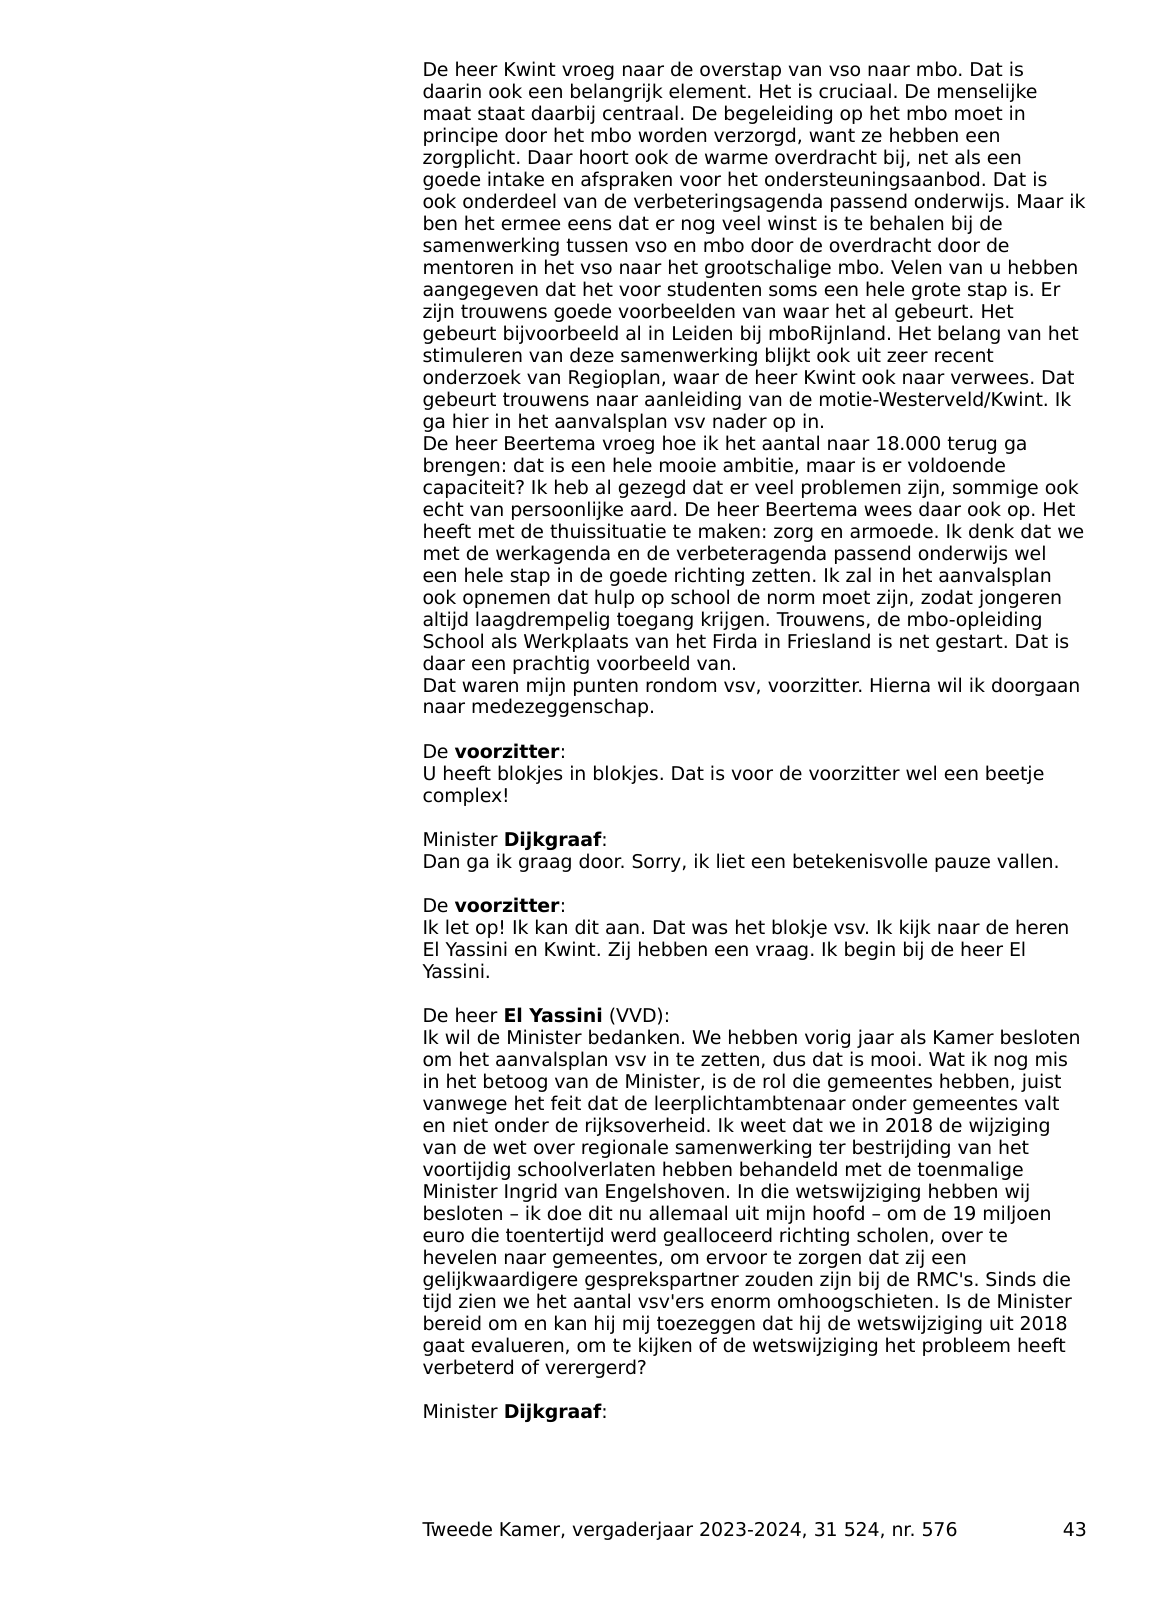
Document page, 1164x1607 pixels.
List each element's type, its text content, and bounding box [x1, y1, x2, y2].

text Minister Dijkgraaf: [422, 829, 1087, 851]
text De heer El Yassini (VVD): [422, 1005, 1087, 1027]
text Ik wil de Minister bedanken. We hebben vorig jaar als Kamer besloten om het aanvalsplan vsv in te zetten, dus dat is mooi. Wat ik nog mis in het betoog van de Minister, is de rol die gemeentes hebben, juist vanwege het feit dat de leerplichtambtenaar onder gemeentes valt en niet onder de rijksoverheid. Ik weet dat we in 2018 de wijziging van de wet over regionale samenwerking ter bestrijding van het voortijdig schoolverlaten hebben behandeld met de toenmalige Minister Ingrid van Engelshoven. In die wetswijziging hebben wij besloten – ik doe dit nu allemaal uit mijn hoofd – om de 19 miljoen euro die toentertijd werd gealloceerd richting scholen, over te hevelen naar gemeentes, om ervoor te zorgen dat zij een gelijkwaardigere gesprekspartner zouden zijn bij de RMC's. Sinds die tijd zien we het aantal vsv'ers enorm omhoogschieten. Is de Minister bereid om en kan hij mij toezeggen dat hij de wetswijziging uit 2018 gaat evalueren, om te kijken of de wetswijziging het probleem heeft verbeterd of verergerd? [422, 1027, 1087, 1379]
text De heer Beertema vroeg hoe ik het aantal naar 18.000 terug ga brengen: dat is een hele mooie ambitie, maar is er voldoende capaciteit? Ik heb al gezegd dat er veel problemen zijn, sommige ook echt van persoonlijke aard. De heer Beertema wees daar ook op. Het heeft met de thuissituatie te maken: zorg en armoede. Ik denk dat we met de werkagenda en de verbeteragenda passend onderwijs wel een hele stap in de goede richting zetten. Ik zal in het aanvalsplan ook opnemen dat hulp op school de norm moet zijn, zodat jongeren altijd laagdrempelig toegang krijgen. Trouwens, de mbo-opleiding School als Werkplaats van het Firda in Friesland is net gestart. Dat is daar een prachtig voorbeeld van. [422, 433, 1087, 674]
text Dat waren mijn punten rondom vsv, voorzitter. Hierna wil ik doorgaan naar medezeggenschap. [422, 674, 1087, 718]
text U heeft blokjes in blokjes. Dat is voor de voorzitter wel een beetje complex! [422, 763, 1087, 807]
text Ik let op! Ik kan dit aan. Dat was het blokje vsv. Ik kijk naar de heren El Yassini en Kwint. Zij hebben een vraag. Ik begin bij de heer El Yassini. [422, 917, 1087, 983]
text De voorzitter: [422, 741, 1087, 763]
text Minister Dijkgraaf: [422, 1401, 1087, 1423]
text De voorzitter: [422, 895, 1087, 917]
text De heer Kwint vroeg naar de overstap van vso naar mbo. Dat is daarin ook een belangrijk element. Het is cruciaal. De menselijke maat staat daarbij centraal. De begeleiding op het mbo moet in principe door het mbo worden verzorgd, want ze hebben een zorgplicht. Daar hoort ook de warme overdracht bij, net als een goede intake en afspraken voor het ondersteuningsaanbod. Dat is ook onderdeel van de verbeteringsagenda passend onderwijs. Maar ik ben het ermee eens dat er nog veel winst is te behalen bij de samenwerking tussen vso en mbo door de overdracht door de mentoren in het vso naar het grootschalige mbo. Velen van u hebben aangegeven dat het voor studenten soms een hele grote stap is. Er zijn trouwens goede voorbeelden van waar het al gebeurt. Het gebeurt bijvoorbeeld al in Leiden bij mboRijnland. Het belang van het stimuleren van deze samenwerking blijkt ook uit zeer recent onderzoek van Regioplan, waar de heer Kwint ook naar verwees. Dat gebeurt trouwens naar aanleiding van de motie-Westerveld/Kwint. Ik ga hier in het aanvalsplan vsv nader op in. [422, 59, 1087, 433]
text Dan ga ik graag door. Sorry, ik liet een betekenisvolle pauze vallen. [422, 851, 1087, 873]
